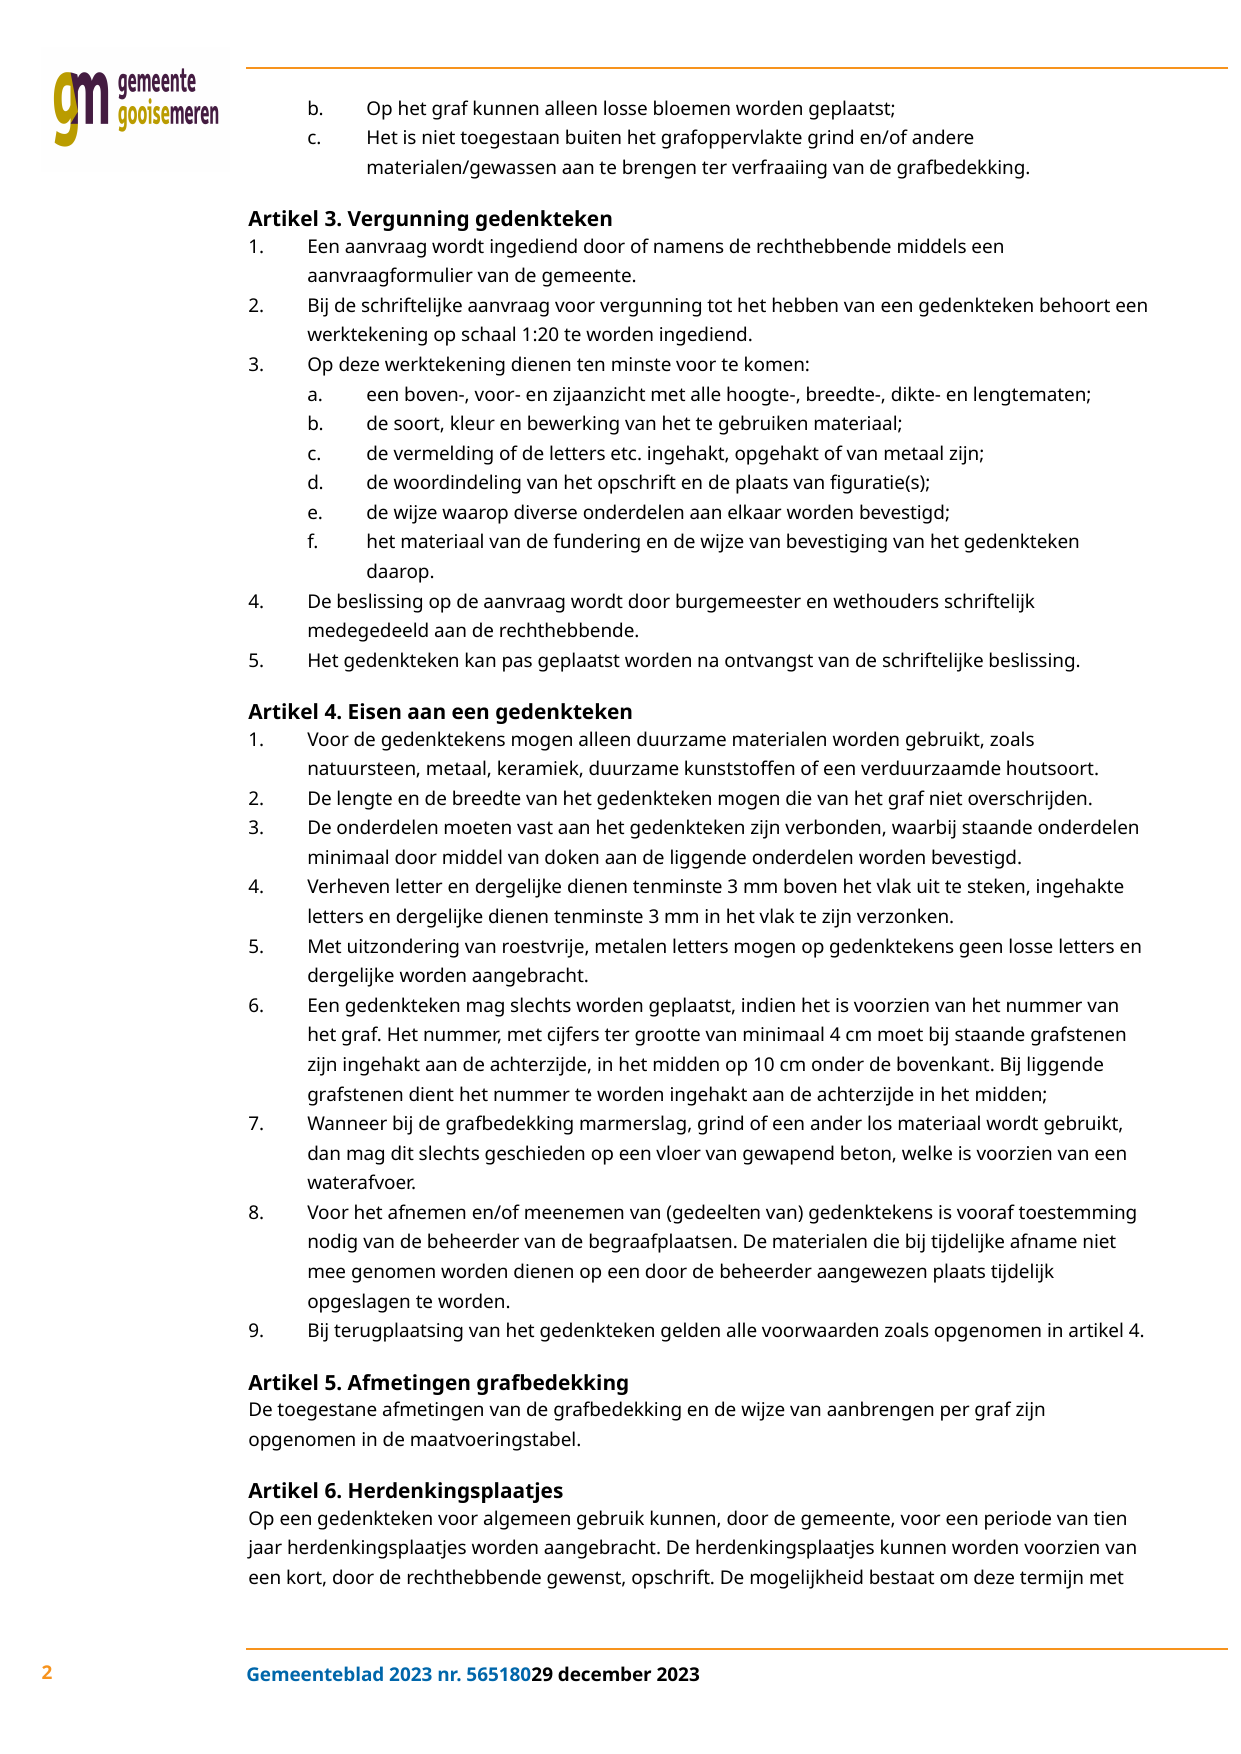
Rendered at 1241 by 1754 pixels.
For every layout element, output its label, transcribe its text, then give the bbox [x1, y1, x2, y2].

list Bij terugplaatsing van het gedenkteken gelden alle voorwaarden zoals opgenomen in artikel 4. [248, 1317, 1152, 1343]
list de vermelding of de letters etc. ingehakt, opgehakt of van metaal zijn; [307, 440, 1152, 466]
text Artikel 3. Vergunning gedenkteken [248, 204, 1152, 233]
text Artikel 6. Herdenkingsplaatjes [248, 1476, 1152, 1505]
text De toegestane afmetingen van de grafbedekking en de wijze van aanbrengen per graf zijn opgenomen in de maatvoeringstabel. [248, 1396, 1152, 1452]
list Met uitzondering van roestvrije, metalen letters mogen op gedenktekens geen losse letters en dergelijke worden aangebracht. [248, 933, 1152, 988]
list Wanneer bij de grafbedekking marmerslag, grind of een ander los materiaal wordt gebruikt, dan mag dit slechts geschieden op een vloer van gewapend beton, welke is voorzien van een waterafvoer. [248, 1110, 1152, 1195]
list De onderdelen moeten vast aan het gedenkteken zijn verbonden, waarbij staande onderdelen minimaal door middel van doken aan de liggende onderdelen worden bevestigd. [248, 814, 1152, 870]
list Voor de gedenktekens mogen alleen duurzame materialen worden gebruikt, zoals natuursteen, metaal, keramiek, duurzame kunststoffen of een verduurzaamde houtsoort. [248, 726, 1152, 781]
text Artikel 5. Afmetingen grafbedekking [248, 1368, 1152, 1396]
list De beslissing op de aanvraag wordt door burgemeester en wethouders schriftelijk medegedeeld aan de rechthebbende. [248, 588, 1152, 643]
list Op het graf kunnen alleen losse bloemen worden geplaatst; [307, 95, 1152, 121]
list de wijze waarop diverse onderdelen aan elkaar worden bevestigd; [307, 499, 1152, 525]
list Bij de schriftelijke aanvraag voor vergunning tot het hebben van een gedenkteken behoort een werktekening op schaal 1:20 te worden ingediend. [248, 292, 1152, 347]
list Het is niet toegestaan buiten het grafoppervlakte grind en/of andere materialen/gewassen aan te brengen ter verfraaiing van de grafbedekking. [307, 124, 1152, 180]
list de soort, kleur en bewerking van het te gebruiken materiaal; [307, 410, 1152, 436]
text Artikel 4. Eisen aan een gedenkteken [248, 697, 1152, 726]
list Een gedenkteken mag slechts worden geplaatst, indien het is voorzien van het nummer van het graf. Het nummer, met cijfers ter grootte van minimaal 4 cm moet bij staande grafstenen zijn ingehakt aan de achterzijde, in het midden op 10 cm onder de bovenkant. Bij liggende grafstenen dient het nummer te worden ingehakt aan de achterzijde in het midden; [248, 992, 1152, 1107]
list Een aanvraag wordt ingediend door of namens de rechthebbende middels een aanvraagformulier van de gemeente. [248, 233, 1152, 288]
list De lengte en de breedte van het gedenkteken mogen die van het graf niet overschrijden. [248, 785, 1152, 811]
list Het gedenkteken kan pas geplaatst worden na ontvangst van de schriftelijke beslissing. [248, 647, 1152, 673]
list Voor het afnemen en/of meenemen van (gedeelten van) gedenktekens is vooraf toestemming nodig van de beheerder van de begraafplaatsen. De materialen die bij tijdelijke afname niet mee genomen worden dienen op een door de beheerder aangewezen plaats tijdelijk opgeslagen te worden. [248, 1199, 1152, 1314]
list de woordindeling van het opschrift en de plaats van figuratie(s); [307, 469, 1152, 495]
picture [41, 47, 231, 172]
list Verheven letter en dergelijke dienen tenminste 3 mm boven het vlak uit te steken, ingehakte letters en dergelijke dienen tenminste 3 mm in het vlak te zijn verzonken. [248, 874, 1152, 929]
list Op deze werktekening dienen ten minste voor te komen: [248, 351, 1152, 377]
text Op een gedenkteken voor algemeen gebruik kunnen, door de gemeente, voor een periode van tien jaar herdenkingsplaatjes worden aangebracht. De herdenkingsplaatjes kunnen worden voorzien van een kort, door de rechthebbende gewenst, opschrift. De mogelijkheid bestaat om deze termijn met [248, 1505, 1152, 1590]
list het materiaal van de fundering en de wijze van bevestiging van het gedenkteken daarop. [307, 529, 1152, 584]
list een boven-, voor- en zijaanzicht met alle hoogte-, breedte-, dikte- en lengtematen; [307, 381, 1152, 406]
